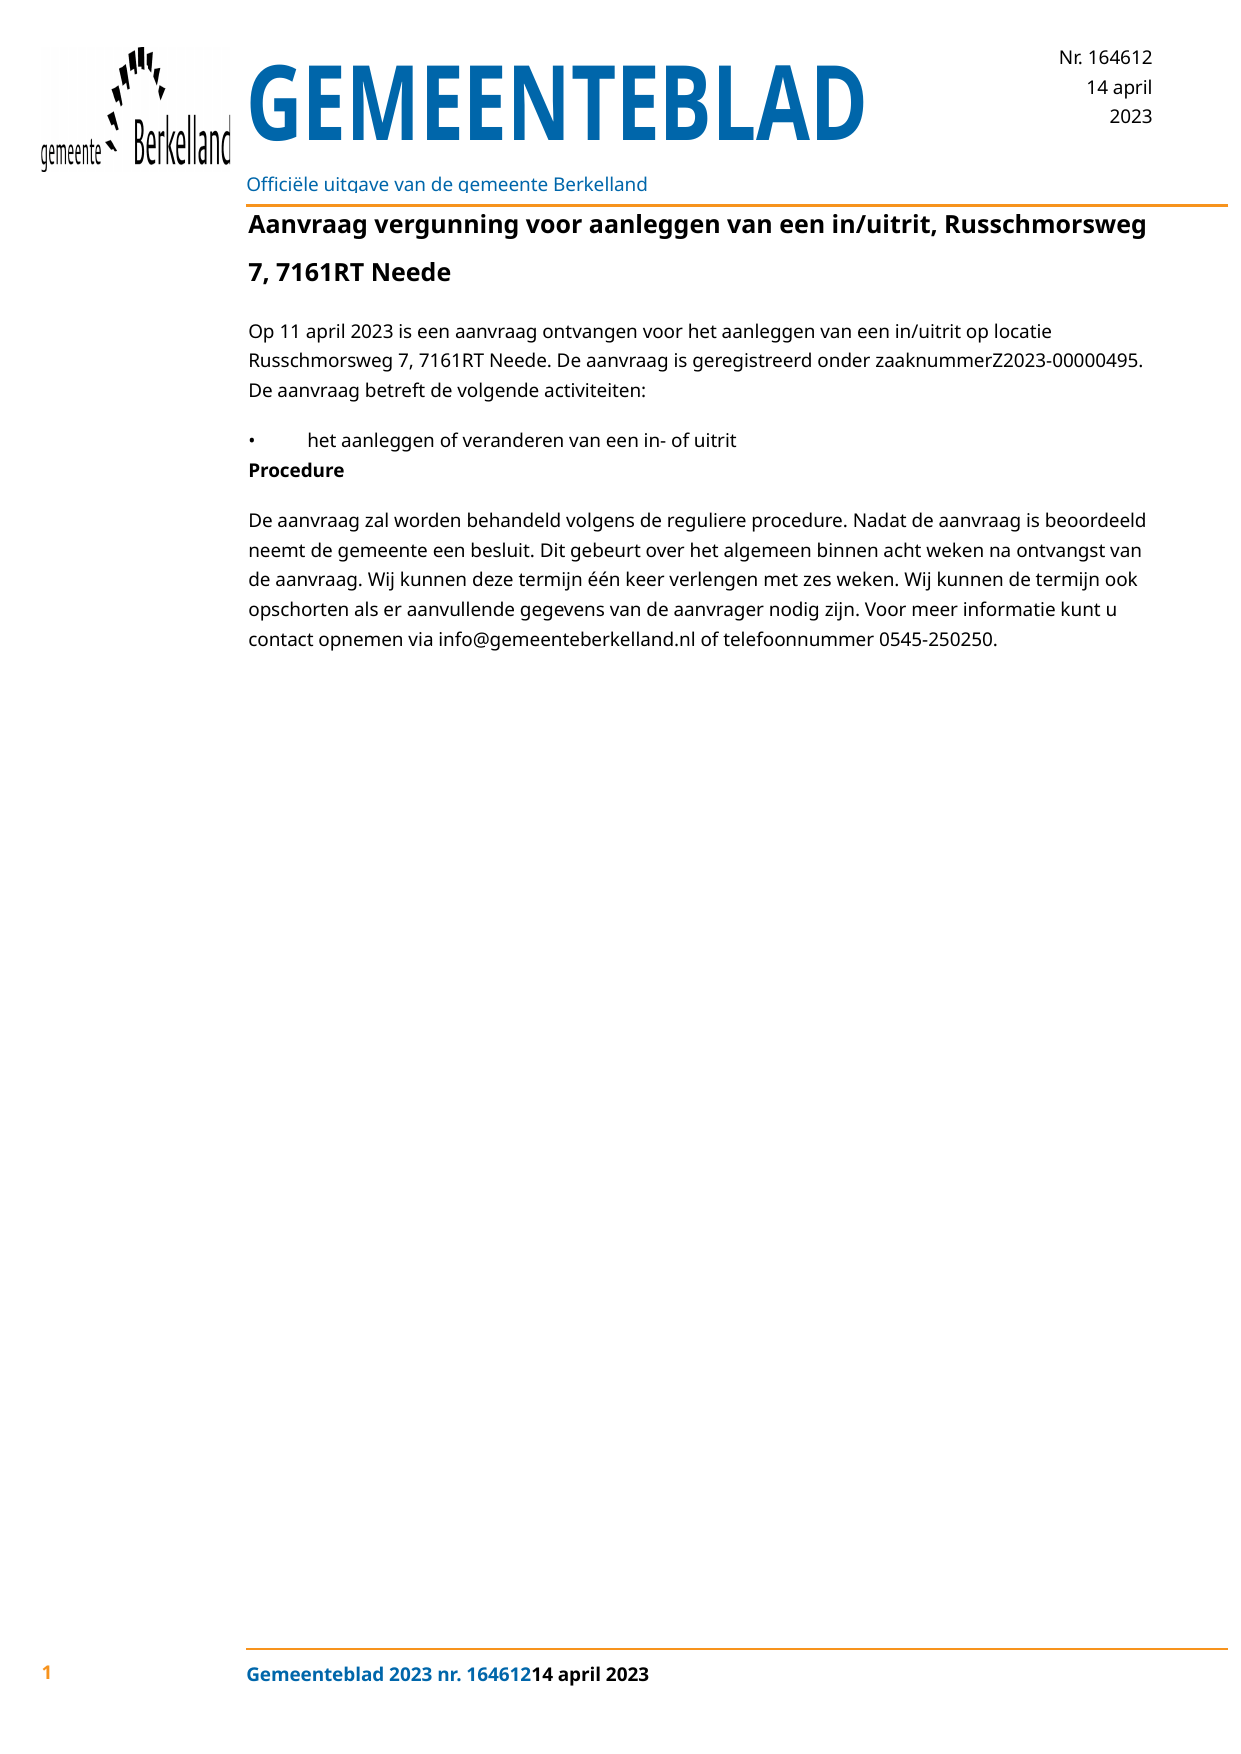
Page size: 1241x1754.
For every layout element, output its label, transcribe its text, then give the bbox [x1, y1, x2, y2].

text De aanvraag zal worden behandeld volgens de reguliere procedure. Nadat de aanvraag is beoordeeld neemt de gemeente een besluit. Dit gebeurt over het algemeen binnen acht weken na ontvangst van de aanvraag. Wij kunnen deze termijn één keer verlengen met zes weken. Wij kunnen de termijn ook opschorten als er aanvullende gegevens van de aanvrager nodig zijn. Voor meer informatie kunt u contact opnemen via info@gemeenteberkelland.nl of telefoonnummer 0545-250250. [248, 507, 1152, 652]
list het aanleggen of veranderen van een in- of uitrit [248, 427, 1152, 453]
text Op 11 april 2023 is een aanvraag ontvangen voor het aanleggen van een in/uitrit op locatie Russchmorsweg 7, 7161RT Neede. De aanvraag is geregistreerd onder zaaknummerZ2023-00000495. De aanvraag betreft de volgende activiteiten: [248, 318, 1152, 403]
text Aanvraag vergunning voor aanleggen van een in/uitrit, Russchmorsweg 7, 7161RT Neede [248, 207, 1152, 288]
text Procedure [248, 457, 1152, 483]
picture [41, 47, 231, 172]
